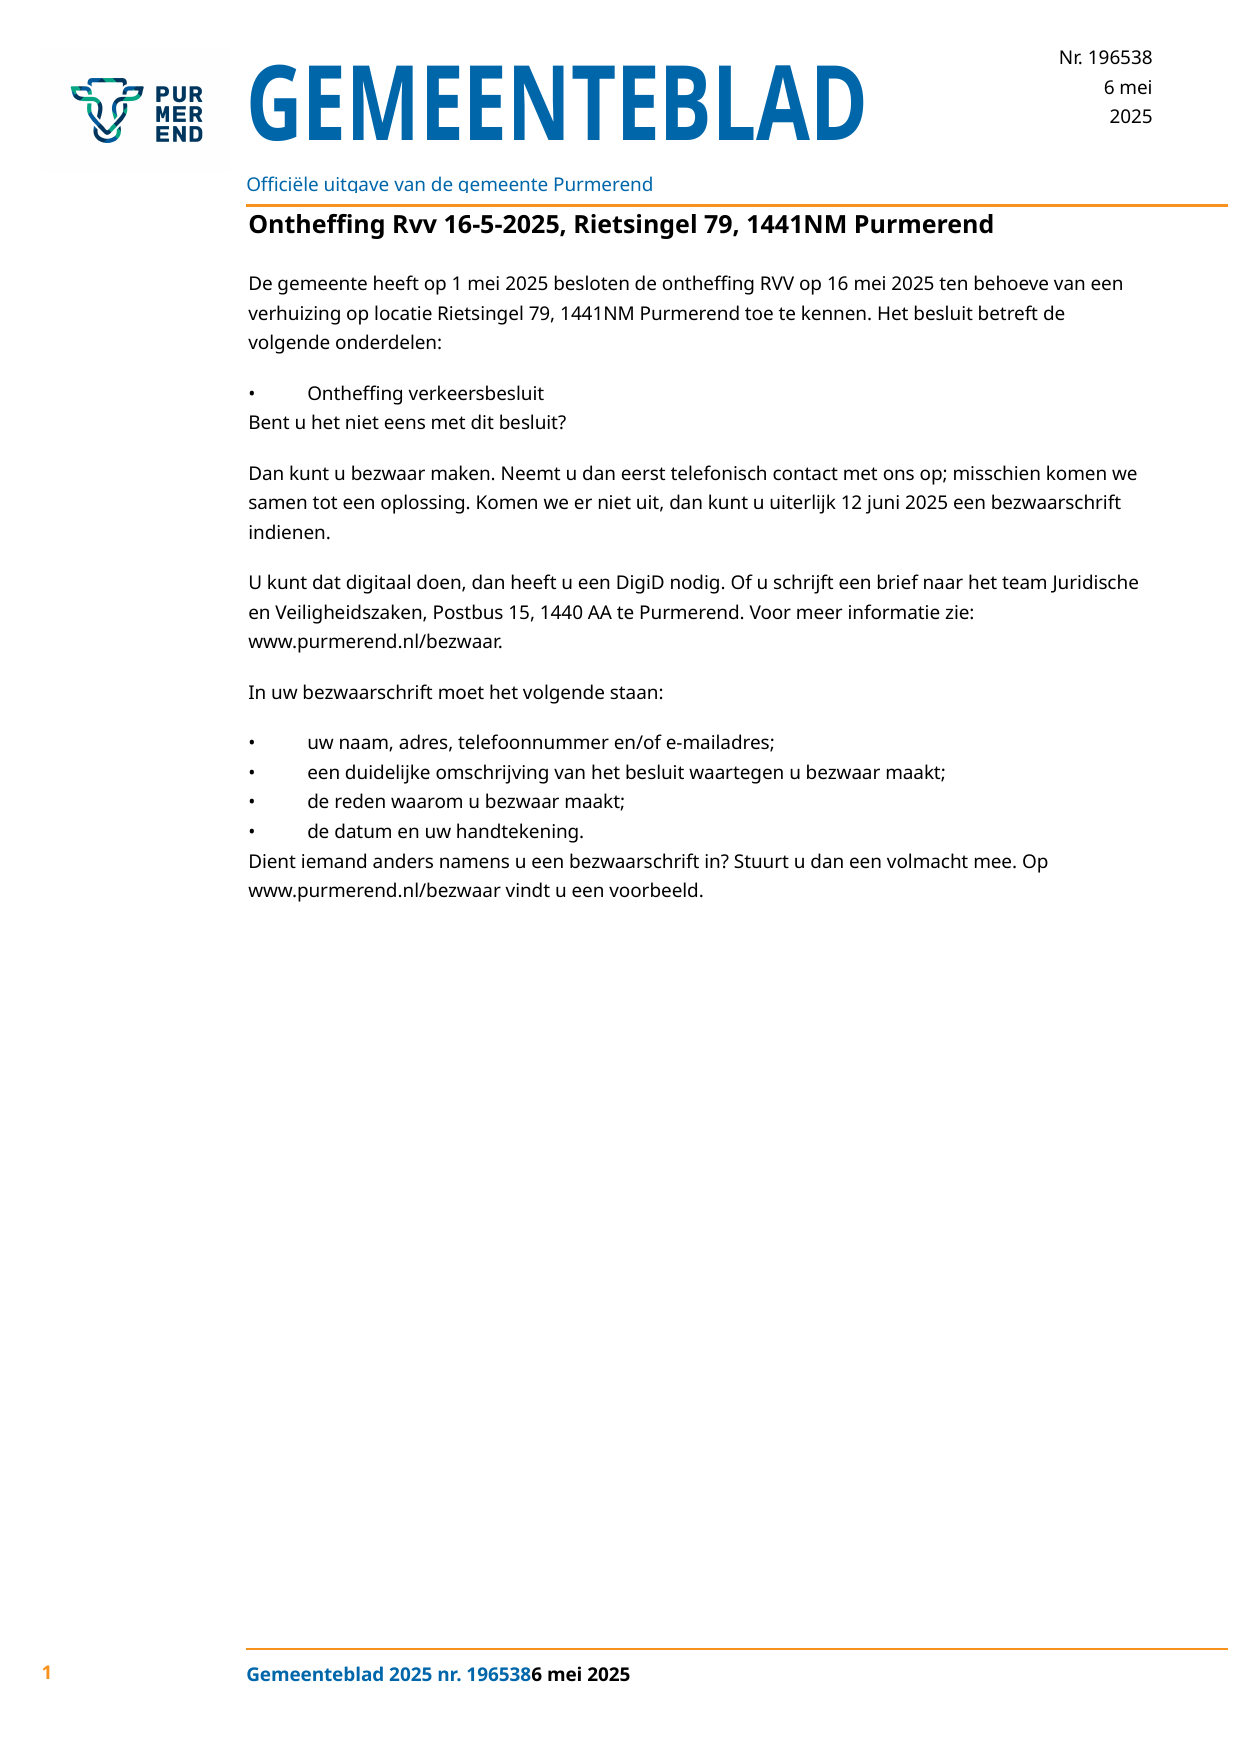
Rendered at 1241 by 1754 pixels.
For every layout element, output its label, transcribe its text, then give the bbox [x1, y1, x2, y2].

text Bent u het niet eens met dit besluit? [248, 409, 1152, 435]
text Ontheffing Rvv 16-5-2025, Rietsingel 79, 1441NM Purmerend [248, 207, 1152, 241]
text U kunt dat digitaal doen, dan heeft u een DigiD nodig. Of u schrijft een brief naar het team Juridische en Veiligheidszaken, Postbus 15, 1440 AA te Purmerend. Voor meer informatie zie: www.purmerend.nl/bezwaar. [248, 569, 1152, 654]
list de datum en uw handtekening. [248, 818, 1152, 844]
text Dan kunt u bezwaar maken. Neemt u dan eerst telefonisch contact met ons op; misschien komen we samen tot een oplossing. Komen we er niet uit, dan kunt u uiterlijk 12 juni 2025 een bezwaarschrift indienen. [248, 460, 1152, 545]
picture [41, 47, 231, 172]
text Dient iemand anders namens u een bezwaarschrift in? Stuurt u dan een volmacht mee. Op www.purmerend.nl/bezwaar vindt u een voorbeeld. [248, 848, 1152, 903]
list uw naam, adres, telefoonnummer en/of e-mailadres; [248, 729, 1152, 755]
text De gemeente heeft op 1 mei 2025 besloten de ontheffing RVV op 16 mei 2025 ten behoeve van een verhuizing op locatie Rietsingel 79, 1441NM Purmerend toe te kennen. Het besluit betreft de volgende onderdelen: [248, 270, 1152, 355]
text In uw bezwaarschrift moet het volgende staan: [248, 679, 1152, 705]
list een duidelijke omschrijving van het besluit waartegen u bezwaar maakt; [248, 759, 1152, 785]
list de reden waarom u bezwaar maakt; [248, 789, 1152, 814]
list Ontheffing verkeersbesluit [248, 380, 1152, 406]
